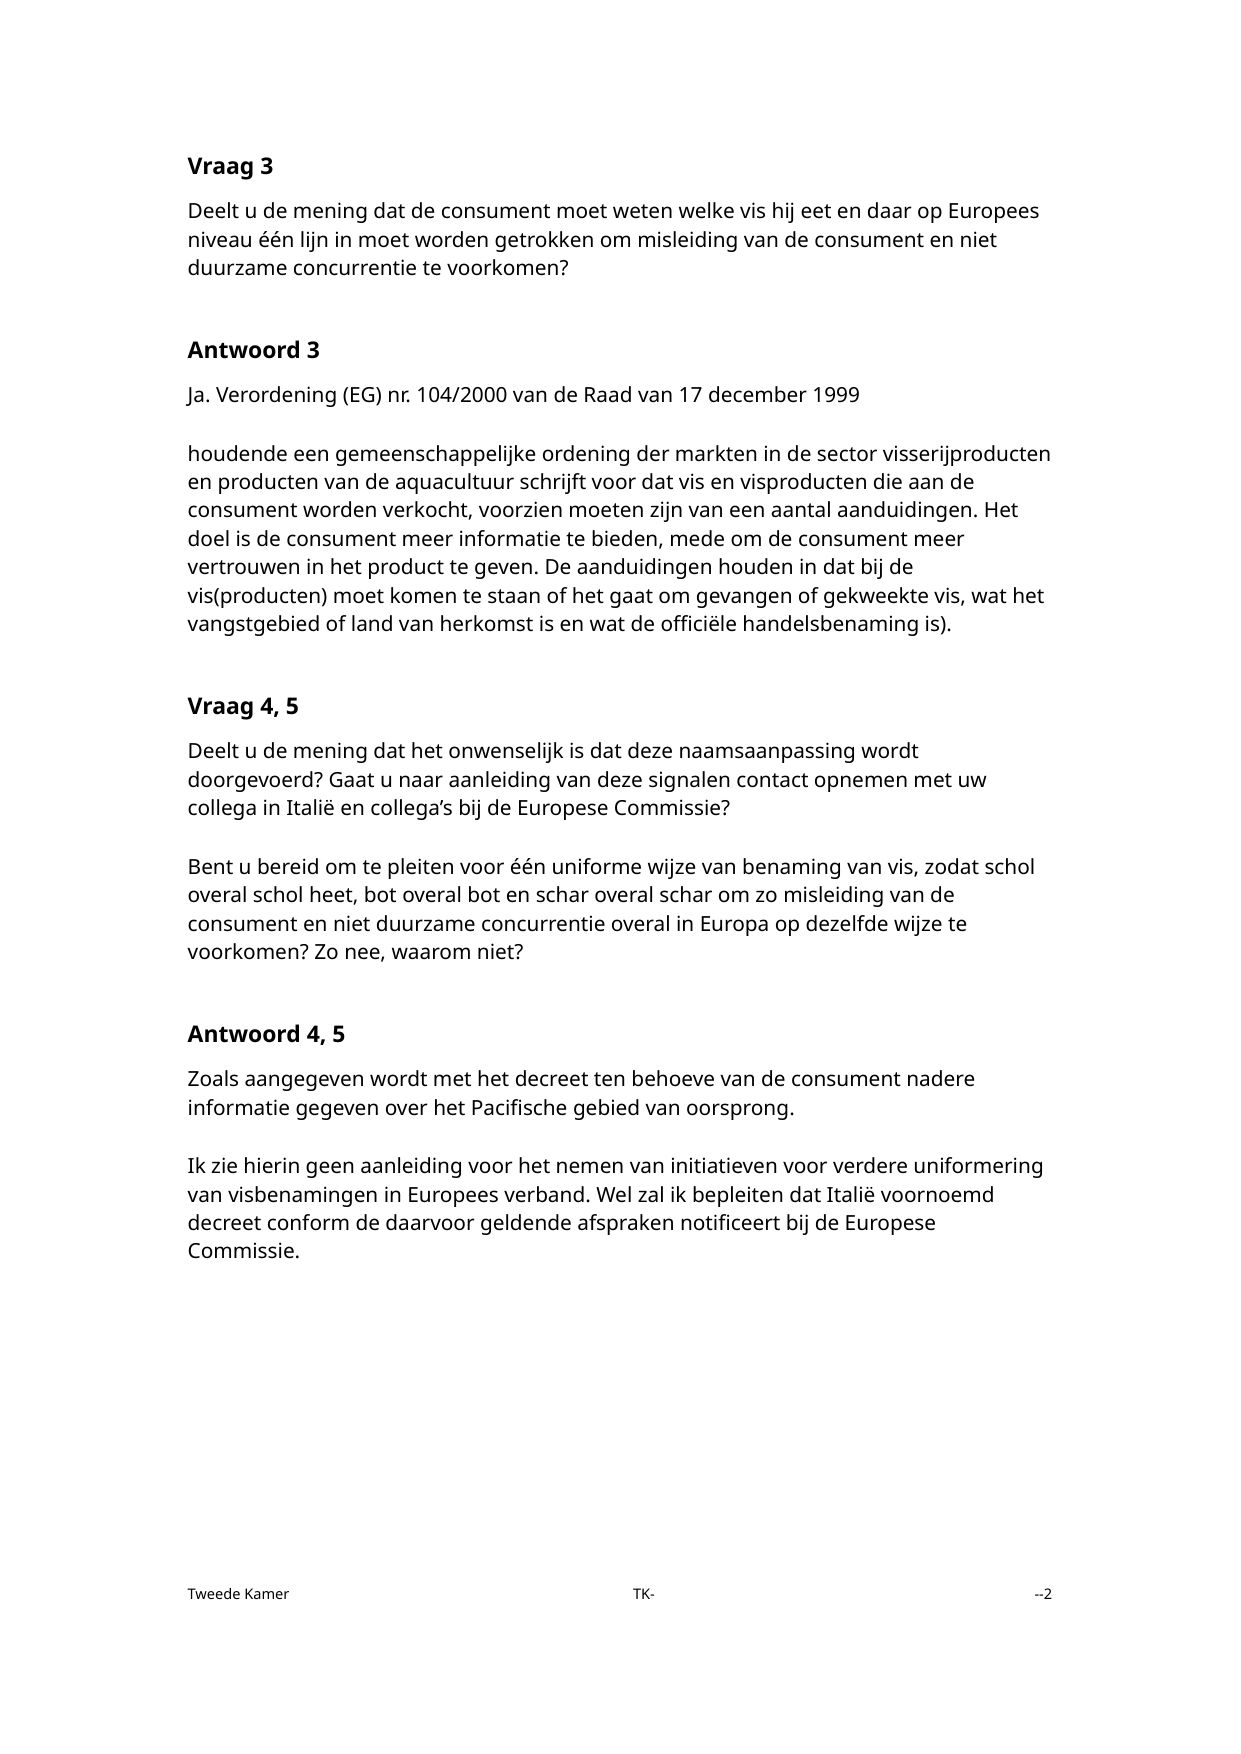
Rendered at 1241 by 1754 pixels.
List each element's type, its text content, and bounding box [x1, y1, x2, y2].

text Zoals aangegeven wordt met het decreet ten behoeve van de consument nadere informatie gegeven over het Pacifische gebied van oorsprong. [187, 1064, 1053, 1121]
text Ja. Verordening (EG) nr. 104/2000 van de Raad van 17 december 1999 [187, 380, 1053, 409]
text houdende een gemeenschappelijke ordening der markten in de sector visserijproducten en producten van de aquacultuur schrijft voor dat vis en visproducten die aan de consument worden verkocht, voorzien moeten zijn van een aantal aanduidingen. Het doel is de consument meer informatie te bieden, mede om de consument meer vertrouwen in het product te geven. De aanduidingen houden in dat bij de vis(producten) moet komen te staan of het gaat om gevangen of gekweekte vis, wat het vangstgebied of land van herkomst is en wat de officiële handelsbenaming is). [187, 439, 1053, 638]
subtitle Antwoord 3 [187, 334, 1053, 365]
text Bent u bereid om te pleiten voor één uniforme wijze van benaming van vis, zodat schol overal schol heet, bot overal bot en schar overal schar om zo misleiding van de consument en niet duurzame concurrentie overal in Europa op dezelfde wijze te voorkomen? Zo nee, waarom niet? [187, 852, 1053, 966]
subtitle Vraag 3 [187, 150, 1053, 181]
text Ik zie hierin geen aanleiding voor het nemen van initiatieven voor verdere uniformering van visbenamingen in Europees verband. Wel zal ik bepleiten dat Italië voornoemd decreet conform de daarvoor geldende afspraken notificeert bij de Europese Commissie. [187, 1151, 1053, 1265]
subtitle Antwoord 4, 5 [187, 1018, 1053, 1049]
text Deelt u de mening dat het onwenselijk is dat deze naamsaanpassing wordt doorgevoerd? Gaat u naar aanleiding van deze signalen contact opnemen met uw collega in Italië en collega’s bij de Europese Commissie? [187, 737, 1053, 822]
subtitle Vraag 4, 5 [187, 690, 1053, 722]
text Deelt u de mening dat de consument moet weten welke vis hij eet en daar op Europees niveau één lijn in moet worden getrokken om misleiding van de consument en niet duurzame concurrentie te voorkomen? [187, 196, 1053, 282]
